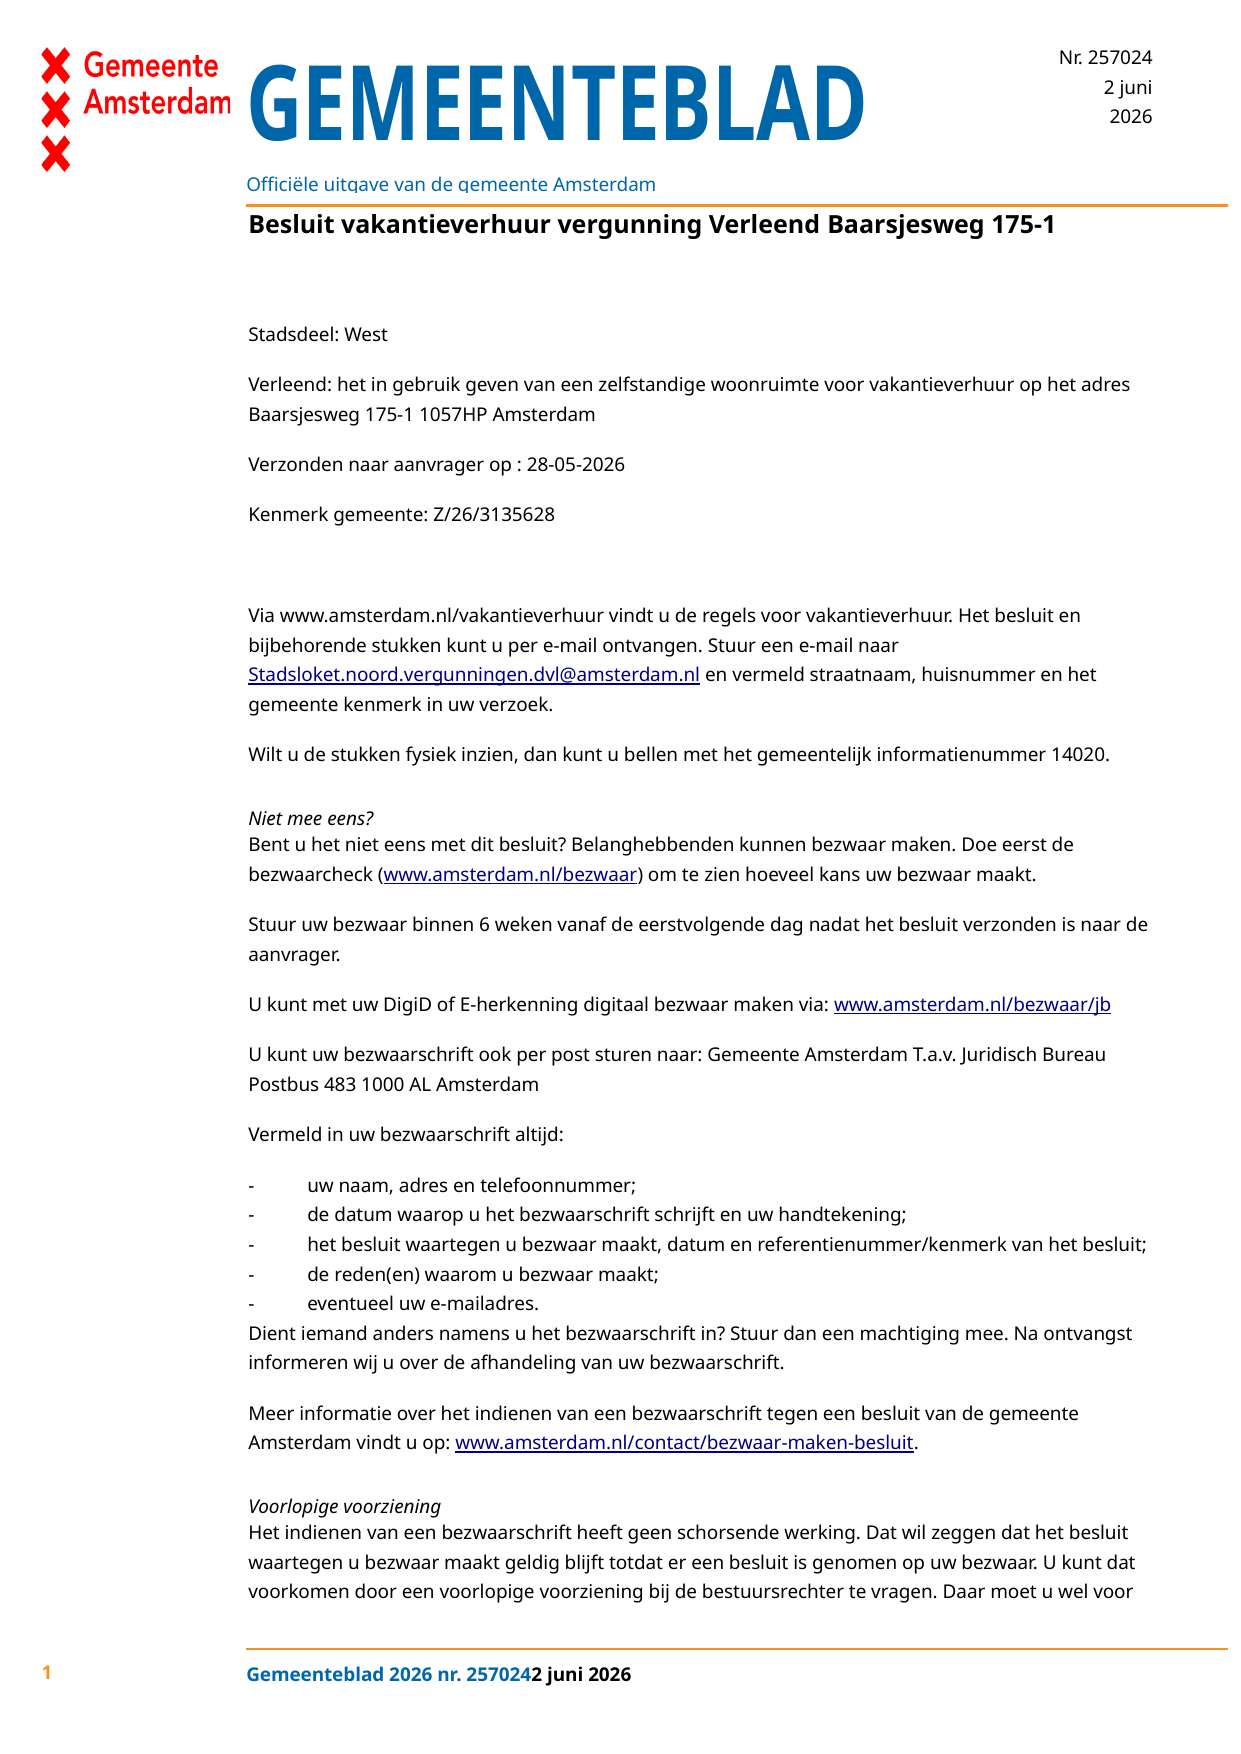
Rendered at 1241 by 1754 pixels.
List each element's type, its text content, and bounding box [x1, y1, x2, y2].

text Voorlopige voorziening [248, 1493, 1152, 1519]
text Stadsdeel: West [248, 321, 1152, 346]
list de datum waarop u het bezwaarschrift schrijft en uw handtekening; [248, 1202, 1152, 1227]
text Bent u het niet eens met dit besluit? Belanghebbenden kunnen bezwaar maken. Doe eerst de bezwaarcheck (www.amsterdam.nl/bezwaar) om te zien hoeveel kans uw bezwaar maakt. [248, 831, 1152, 887]
list het besluit waartegen u bezwaar maakt, datum en referentienummer/kenmerk van het besluit; [248, 1231, 1152, 1257]
text U kunt met uw DigiD of E-herkenning digitaal bezwaar maken via: www.amsterdam.nl/bezwaar/jb [248, 991, 1152, 1017]
text Het indienen van een bezwaarschrift heeft geen schorsende werking. Dat wil zeggen dat het besluit waartegen u bezwaar maakt geldig blijft totdat er een besluit is genomen op uw bezwaar. U kunt dat voorkomen door een voorlopige voorziening bij de bestuursrechter te vragen. Daar moet u wel voor [248, 1519, 1152, 1604]
text Via www.amsterdam.nl/vakantieverhuur vindt u de regels voor vakantieverhuur. Het besluit en bijbehorende stukken kunt u per e-mail ontvangen. Stuur een e-mail naar Stadsloket.noord.vergunningen.dvl@amsterdam.nl en vermeld straatnaam, huisnummer en het gemeente kenmerk in uw verzoek. [248, 602, 1152, 717]
text Niet mee eens? [248, 806, 1152, 831]
list eventueel uw e-mailadres. [248, 1290, 1152, 1316]
text Stuur uw bezwaar binnen 6 weken vanaf de eerstvolgende dag nadat het besluit verzonden is naar de aanvrager. [248, 911, 1152, 967]
text Dient iemand anders namens u het bezwaarschrift in? Stuur dan een machtiging mee. Na ontvangst informeren wij u over de afhandeling van uw bezwaarschrift. [248, 1320, 1152, 1375]
text Verzonden naar aanvrager op : 28-05-2026 [248, 451, 1152, 477]
text Meer informatie over het indienen van een bezwaarschrift tegen een besluit van de gemeente Amsterdam vindt u op: www.amsterdam.nl/contact/bezwaar-maken-besluit. [248, 1400, 1152, 1455]
text Vermeld in uw bezwaarschrift altijd: [248, 1122, 1152, 1147]
list uw naam, adres en telefoonnummer; [248, 1172, 1152, 1198]
list de reden(en) waarom u bezwaar maakt; [248, 1261, 1152, 1287]
text Kenmerk gemeente: Z/26/3135628 [248, 502, 1152, 527]
text Besluit vakantieverhuur vergunning Verleend Baarsjesweg 175-1 [248, 207, 1152, 241]
picture [41, 47, 231, 172]
text U kunt uw bezwaarschrift ook per post sturen naar: Gemeente Amsterdam T.a.v. Juridisch Bureau Postbus 483 1000 AL Amsterdam [248, 1042, 1152, 1097]
text Wilt u de stukken fysiek inzien, dan kunt u bellen met het gemeentelijk informatienummer 14020. [248, 742, 1152, 767]
text Verleend: het in gebruik geven van een zelfstandige woonruimte voor vakantieverhuur op het adres Baarsjesweg 175-1 1057HP Amsterdam [248, 371, 1152, 426]
